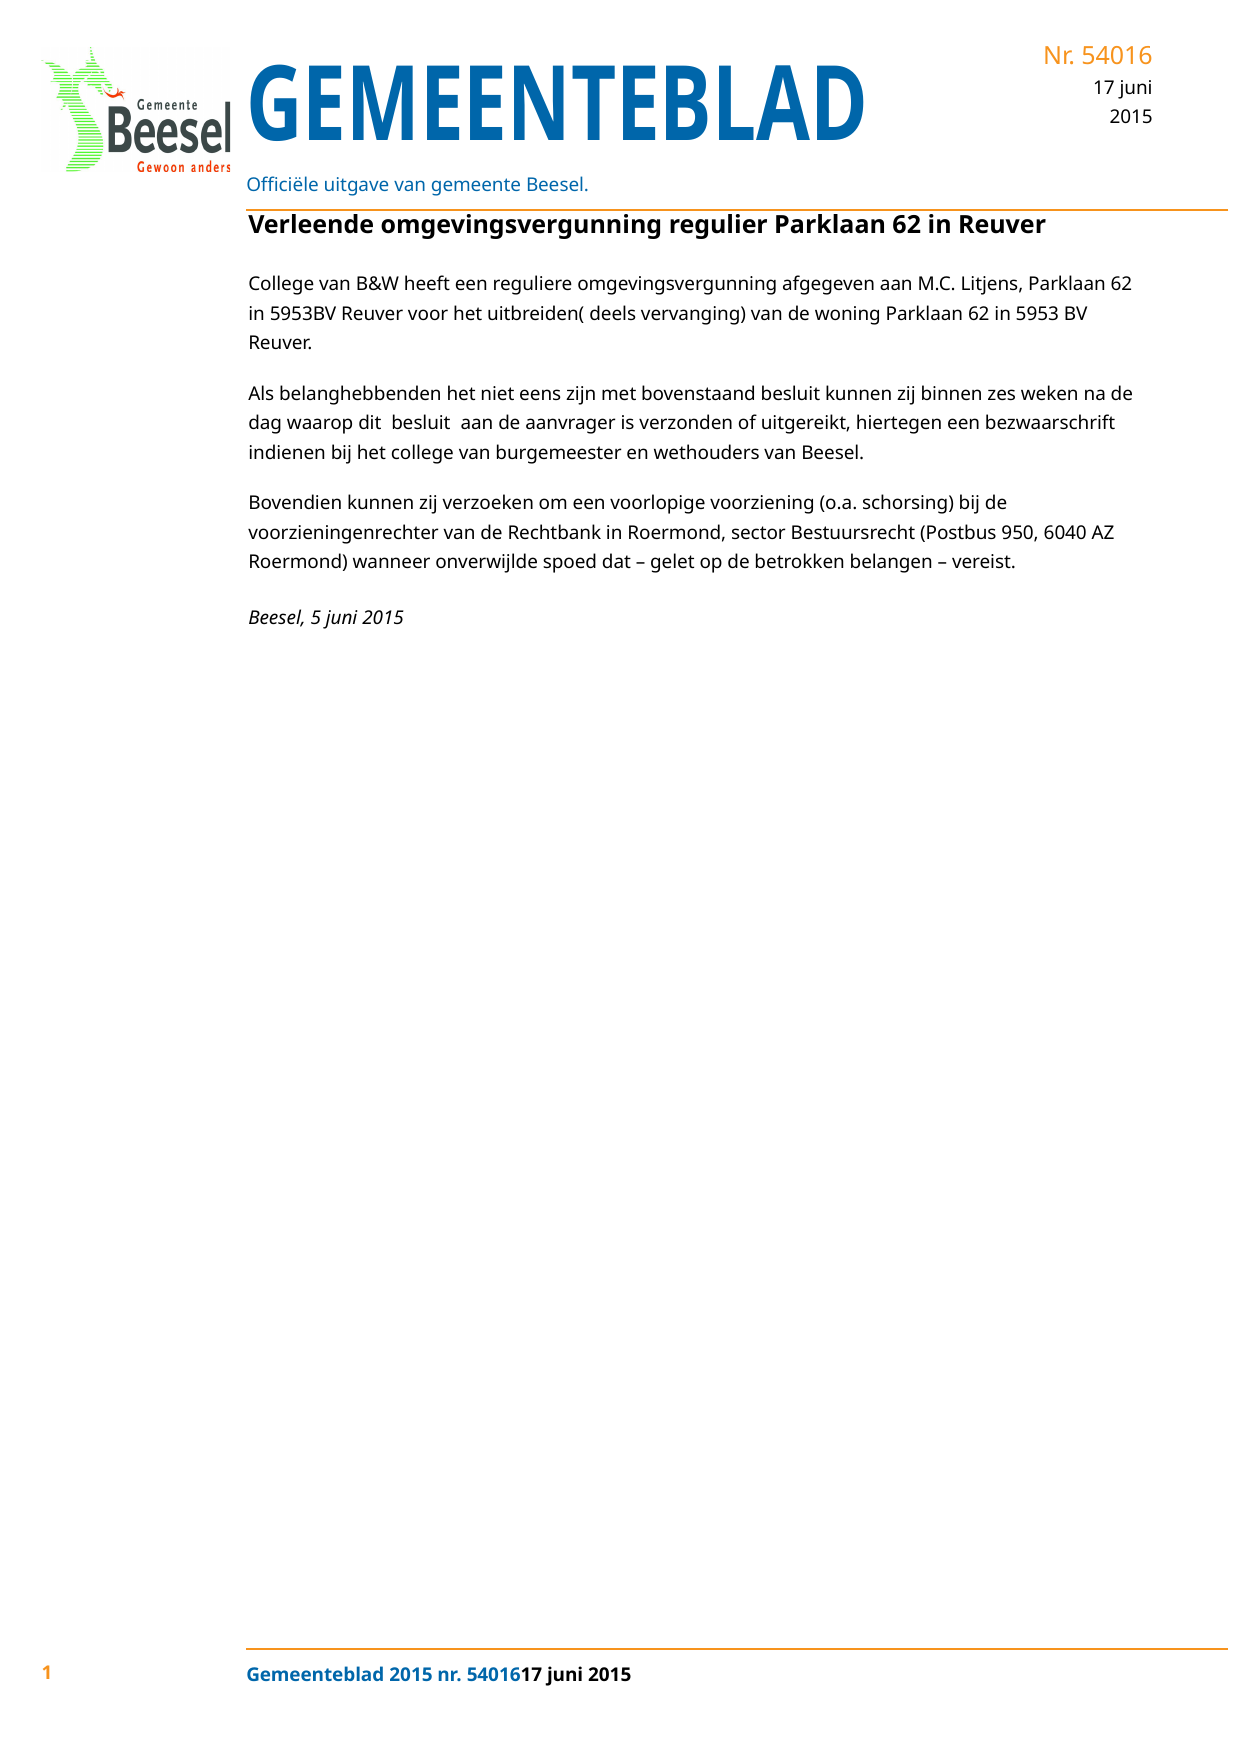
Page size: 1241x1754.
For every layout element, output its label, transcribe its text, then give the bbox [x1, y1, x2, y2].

text Beesel, 5 juni 2015 [248, 604, 1152, 630]
text Bovendien kunnen zij verzoeken om een voorlopige voorziening (o.a. schorsing) bij de voorzieningenrechter van de Rechtbank in Roermond, sector Bestuursrecht (Postbus 950, 6040 AZ Roermond) wanneer onverwijlde spoed dat – gelet op de betrokken belangen – vereist. [248, 489, 1152, 574]
text College van B&W heeft een reguliere omgevingsvergunning afgegeven aan M.C. Litjens, Parklaan 62 in 5953BV Reuver voor het uitbreiden( deels vervanging) van de woning Parklaan 62 in 5953 BV Reuver. [248, 270, 1152, 355]
picture [41, 47, 231, 172]
text Als belanghebbenden het niet eens zijn met bovenstaand besluit kunnen zij binnen zes weken na de dag waarop dit besluit aan de aanvrager is verzonden of uitgereikt, hiertegen een bezwaarschrift indienen bij het college van burgemeester en wethouders van Beesel. [248, 380, 1152, 465]
text Verleende omgevingsvergunning regulier Parklaan 62 in Reuver [248, 211, 1152, 241]
